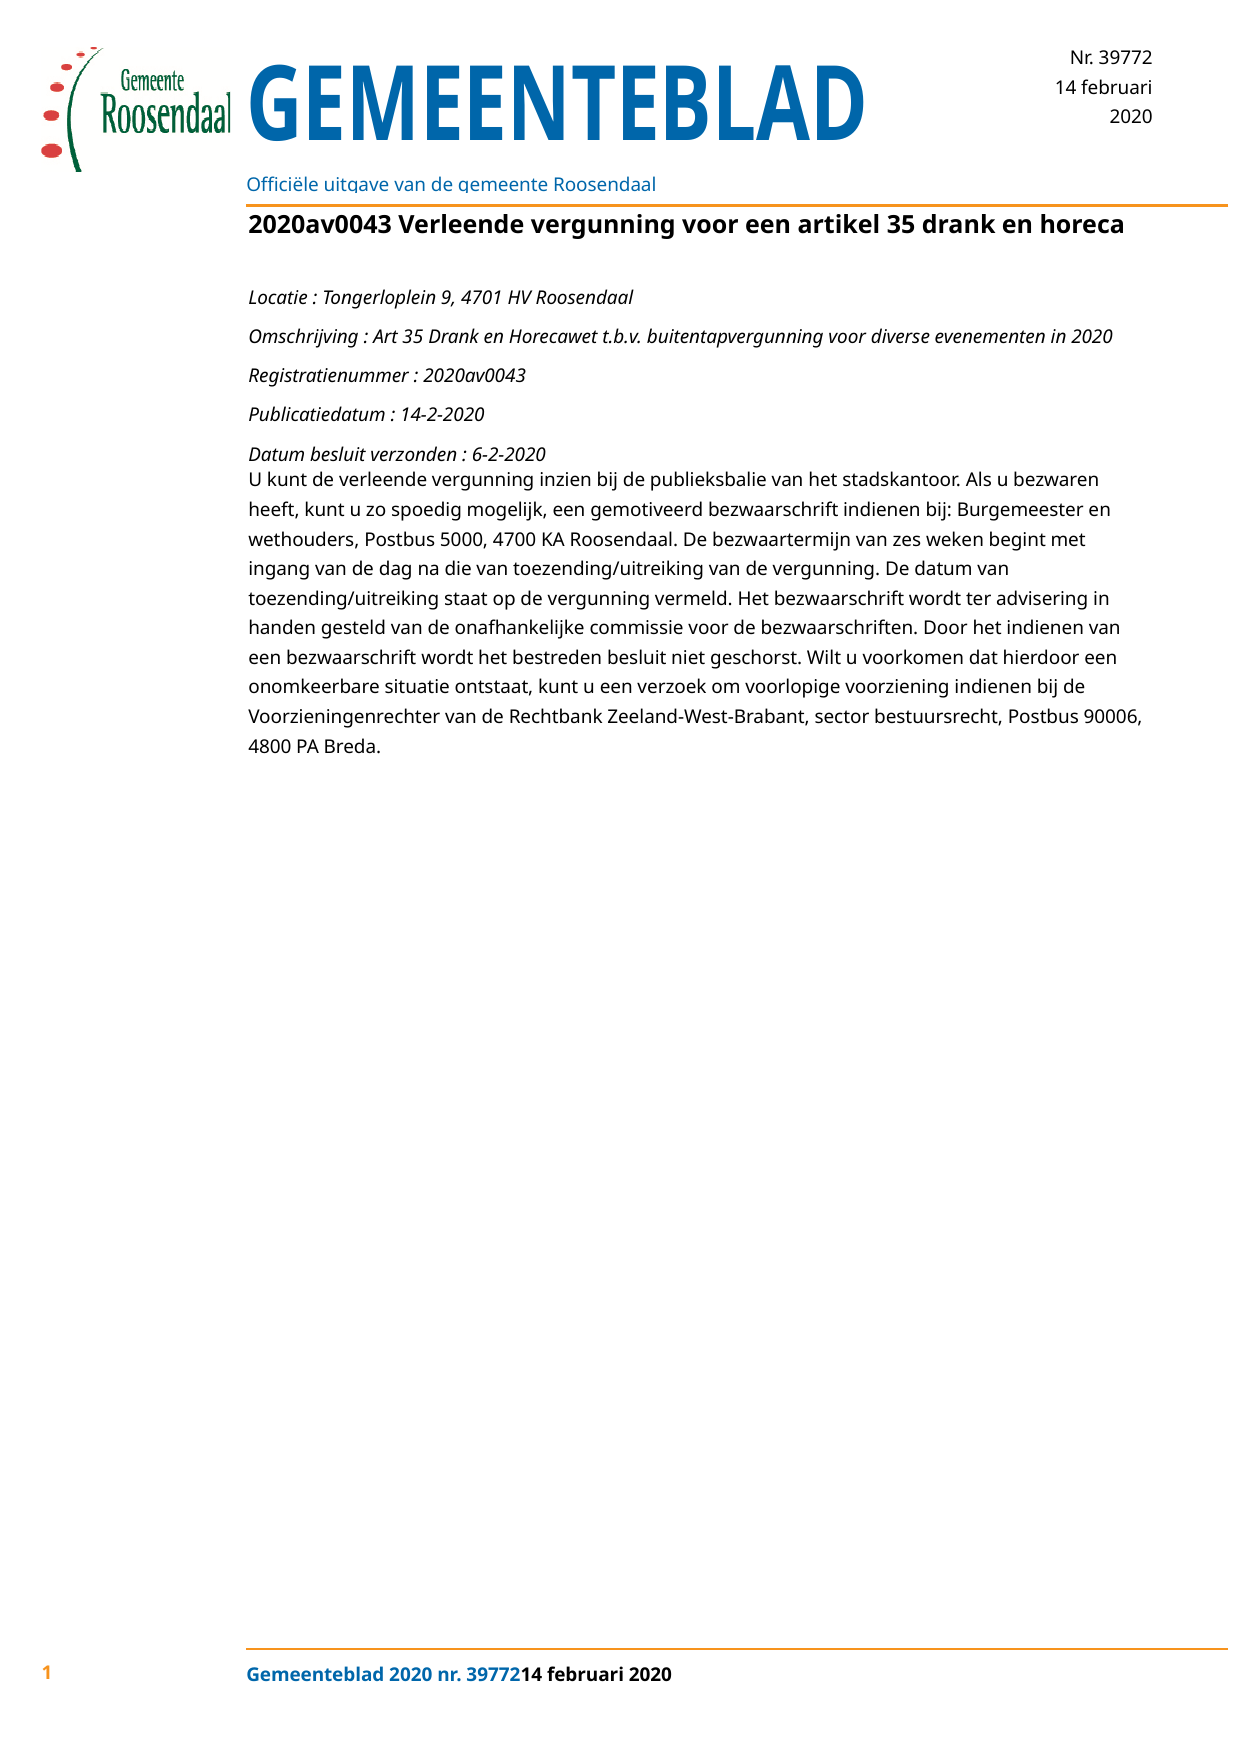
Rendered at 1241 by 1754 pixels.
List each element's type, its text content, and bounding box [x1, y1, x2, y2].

picture [41, 47, 231, 172]
text Omschrijving : Art 35 Drank en Horecawet t.b.v. buitentapvergunning voor diverse evenementen in 2020 [248, 323, 1152, 349]
text 2020av0043 Verleende vergunning voor een artikel 35 drank en horeca [248, 207, 1152, 241]
text Locatie : Tongerloplein 9, 4701 HV Roosendaal [248, 284, 1152, 309]
text Registratienummer : 2020av0043 [248, 362, 1152, 388]
text U kunt de verleende vergunning inzien bij de publieksbalie van het stadskantoor. Als u bezwaren heeft, kunt u zo spoedig mogelijk, een gemotiveerd bezwaarschrift indienen bij: Burgemeester en wethouders, Postbus 5000, 4700 KA Roosendaal. De bezwaartermijn van zes weken begint met ingang van de dag na die van toezending/uitreiking van de vergunning. De datum van toezending/uitreiking staat op de vergunning vermeld. Het bezwaarschrift wordt ter advisering in handen gesteld van de onafhankelijke commissie voor de bezwaarschriften. Door het indienen van een bezwaarschrift wordt het bestreden besluit niet geschorst. Wilt u voorkomen dat hierdoor een onomkeerbare situatie ontstaat, kunt u een verzoek om voorlopige voorziening indienen bij de Voorzieningenrechter van de Rechtbank Zeeland-West-Brabant, sector bestuursrecht, Postbus 90006, 4800 PA Breda. [248, 467, 1152, 759]
text Datum besluit verzonden : 6-2-2020 [248, 441, 1152, 467]
text Publicatiedatum : 14-2-2020 [248, 402, 1152, 427]
